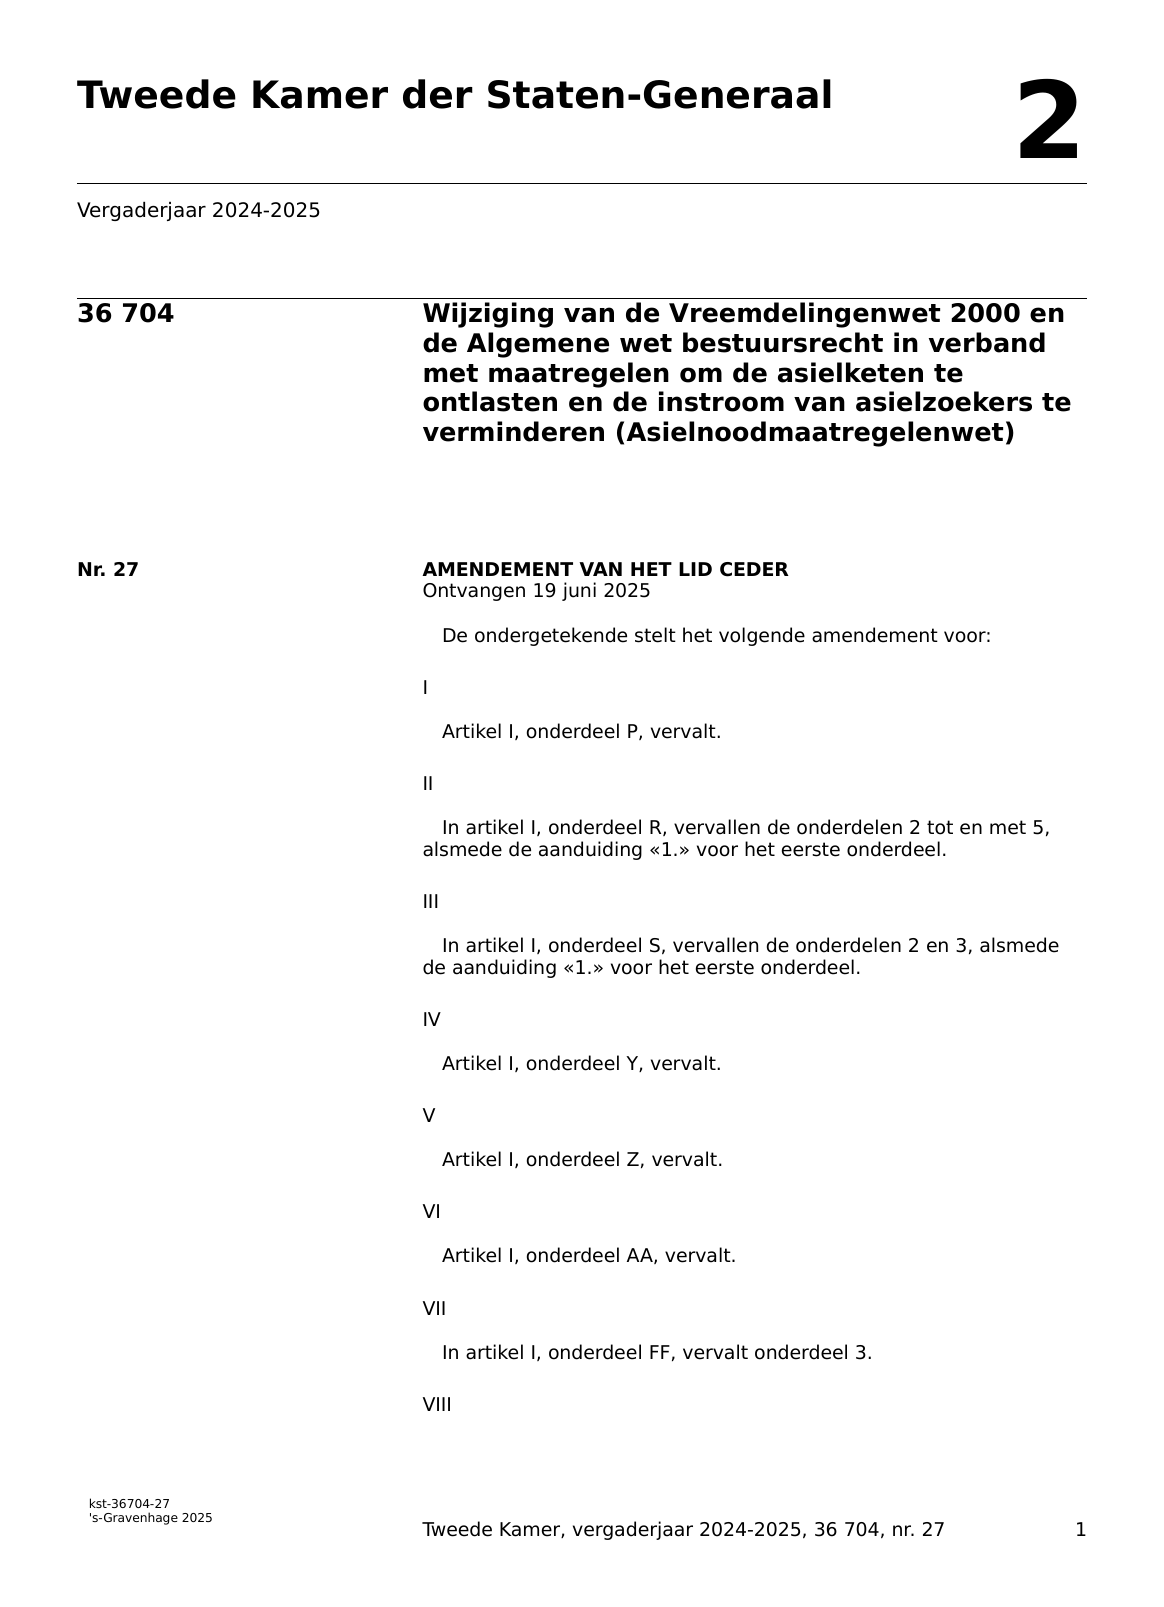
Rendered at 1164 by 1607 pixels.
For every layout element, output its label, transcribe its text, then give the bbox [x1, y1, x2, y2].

table_cell Vergaderjaar 2024-2025 [77, 184, 1087, 298]
text In artikel I, onderdeel R, vervallen de onderdelen 2 tot en met 5, alsmede de aanduiding «1.» voor het eerste onderdeel. [422, 817, 1087, 861]
text Artikel I, onderdeel AA, vervalt. [422, 1245, 1087, 1267]
text Artikel I, onderdeel Y, vervalt. [422, 1053, 1087, 1075]
subtitle Nr. 27 AMENDEMENT VAN HET LID CEDER [77, 558, 1087, 580]
table_header Tweede Kamer der Staten-Generaal [77, 59, 886, 183]
text 's-Gravenhage 2025 [88, 1511, 323, 1525]
text In artikel I, onderdeel FF, vervalt onderdeel 3. [422, 1342, 1087, 1363]
subtitle IV [422, 1009, 1087, 1031]
text Ontvangen 19 juni 2025 [422, 580, 1087, 602]
text Artikel I, onderdeel Z, vervalt. [422, 1149, 1087, 1171]
text kst-36704-27 [88, 1497, 323, 1511]
subtitle 36 704 Wijziging van de Vreemdelingenwet 2000 en de Algemene wet bestuursrecht in verband met maatregelen om de asielketen te ontlasten en de instroom van asielzoekers te verminderen (Asielnoodmaatregelenwet) [77, 299, 1087, 447]
text De ondergetekende stelt het volgende amendement voor: [422, 624, 1087, 647]
table_header 2 [886, 59, 1087, 183]
text Artikel I, onderdeel P, vervalt. [422, 721, 1087, 743]
subtitle I [422, 677, 1087, 698]
subtitle VI [422, 1201, 1087, 1223]
subtitle II [422, 773, 1087, 795]
subtitle VIII [422, 1393, 1087, 1416]
text In artikel I, onderdeel S, vervallen de onderdelen 2 en 3, alsmede de aanduiding «1.» voor het eerste onderdeel. [422, 935, 1087, 979]
subtitle V [422, 1105, 1087, 1127]
subtitle III [422, 891, 1087, 913]
subtitle VII [422, 1297, 1087, 1319]
